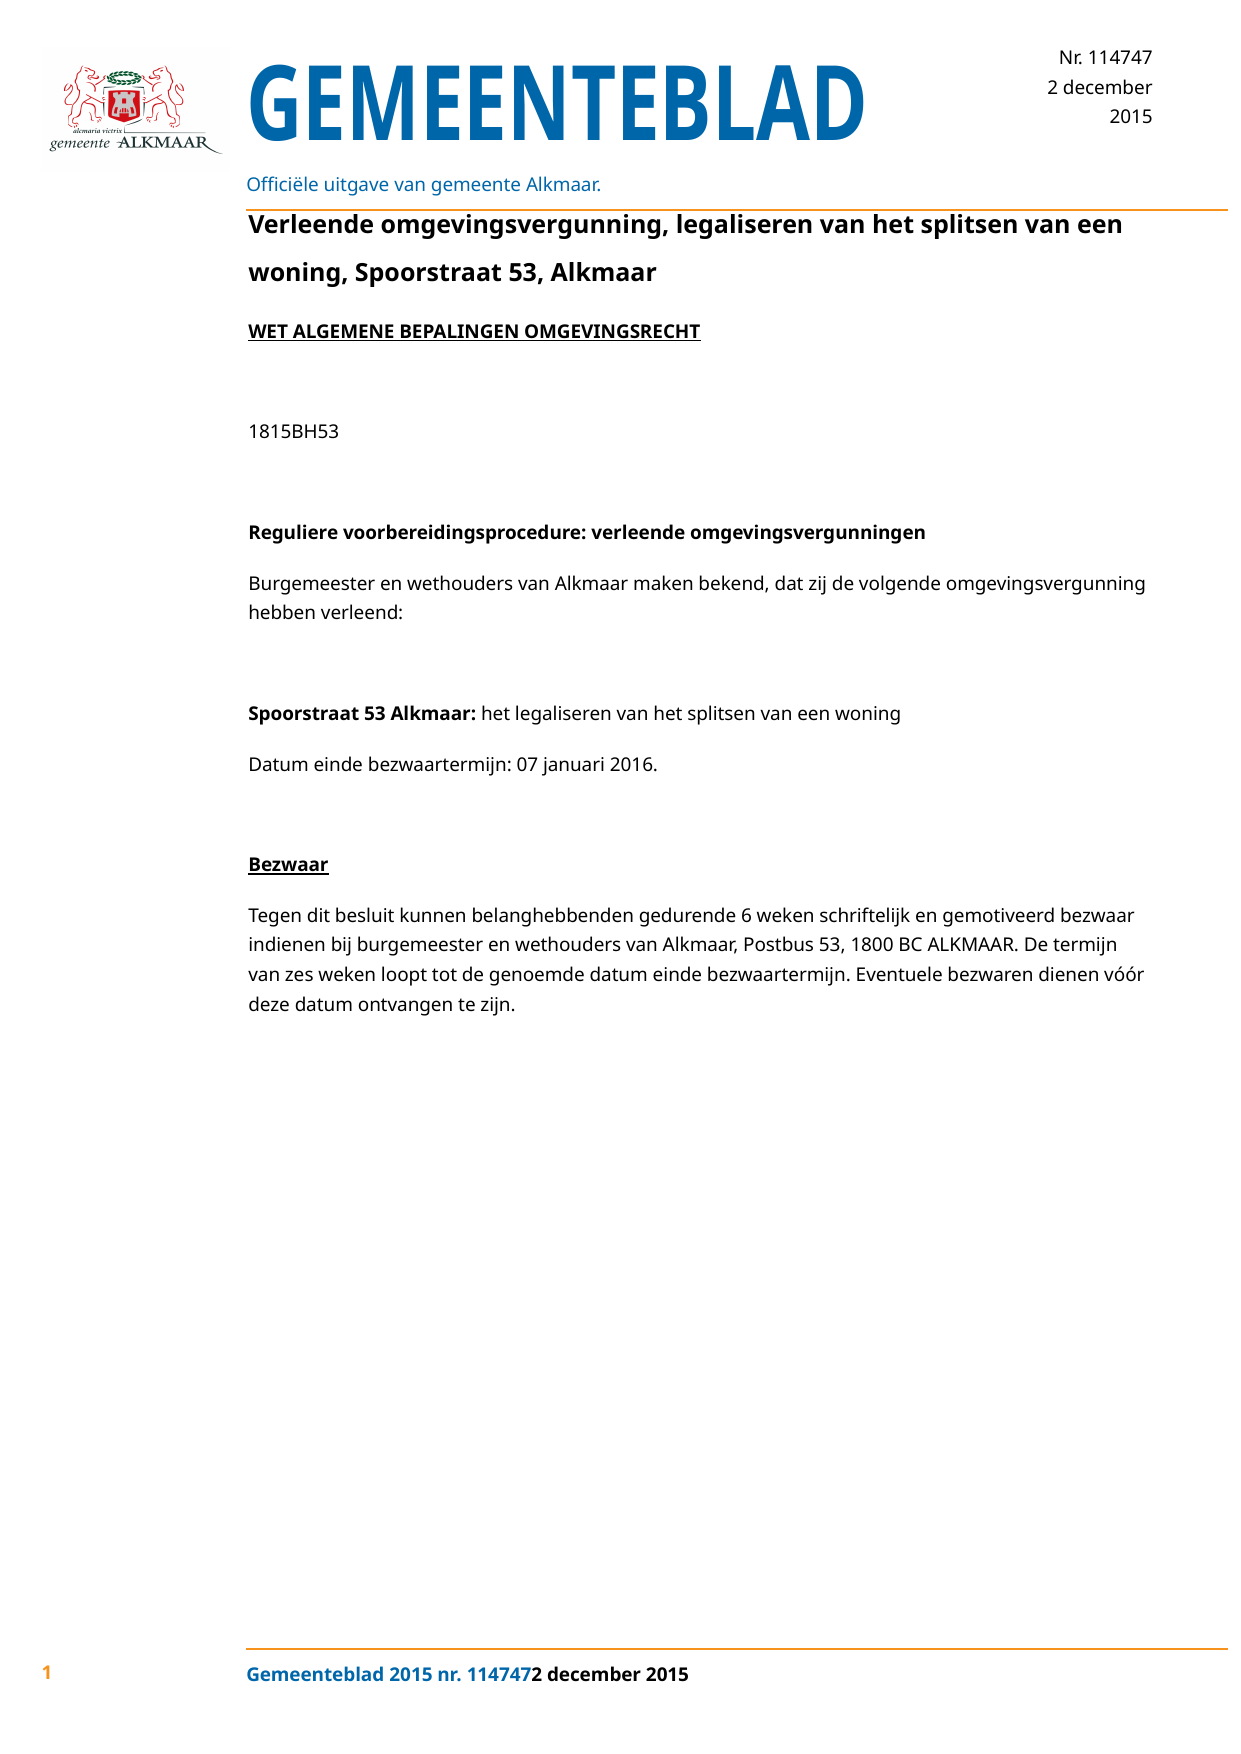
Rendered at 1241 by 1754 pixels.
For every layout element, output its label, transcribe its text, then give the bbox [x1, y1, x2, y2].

text Verleende omgevingsvergunning, legaliseren van het splitsen van een woning, Spoorstraat 53, Alkmaar [248, 211, 1152, 288]
text Bezwaar [248, 852, 1152, 877]
text Datum einde bezwaartermijn: 07 januari 2016. [248, 751, 1152, 777]
text Burgemeester en wethouders van Alkmaar maken bekend, dat zij de volgende omgevingsvergunning hebben verleend: [248, 570, 1152, 625]
text Spoorstraat 53 Alkmaar: het legaliseren van het splitsen van een woning [248, 700, 1152, 726]
text Tegen dit besluit kunnen belanghebbenden gedurende 6 weken schriftelijk en gemotiveerd bezwaar indienen bij burgemeester en wethouders van Alkmaar, Postbus 53, 1800 BC ALKMAAR. De termijn van zes weken loopt tot de genoemde datum einde bezwaartermijn. Eventuele bezwaren dienen vóór deze datum ontvangen te zijn. [248, 902, 1152, 1017]
text 1815BH53 [248, 419, 1152, 444]
text WET ALGEMENE BEPALINGEN OMGEVINGSRECHT [248, 318, 1152, 344]
text Reguliere voorbereidingsprocedure: verleende omgevingsvergunningen [248, 519, 1152, 545]
picture [41, 47, 231, 172]
